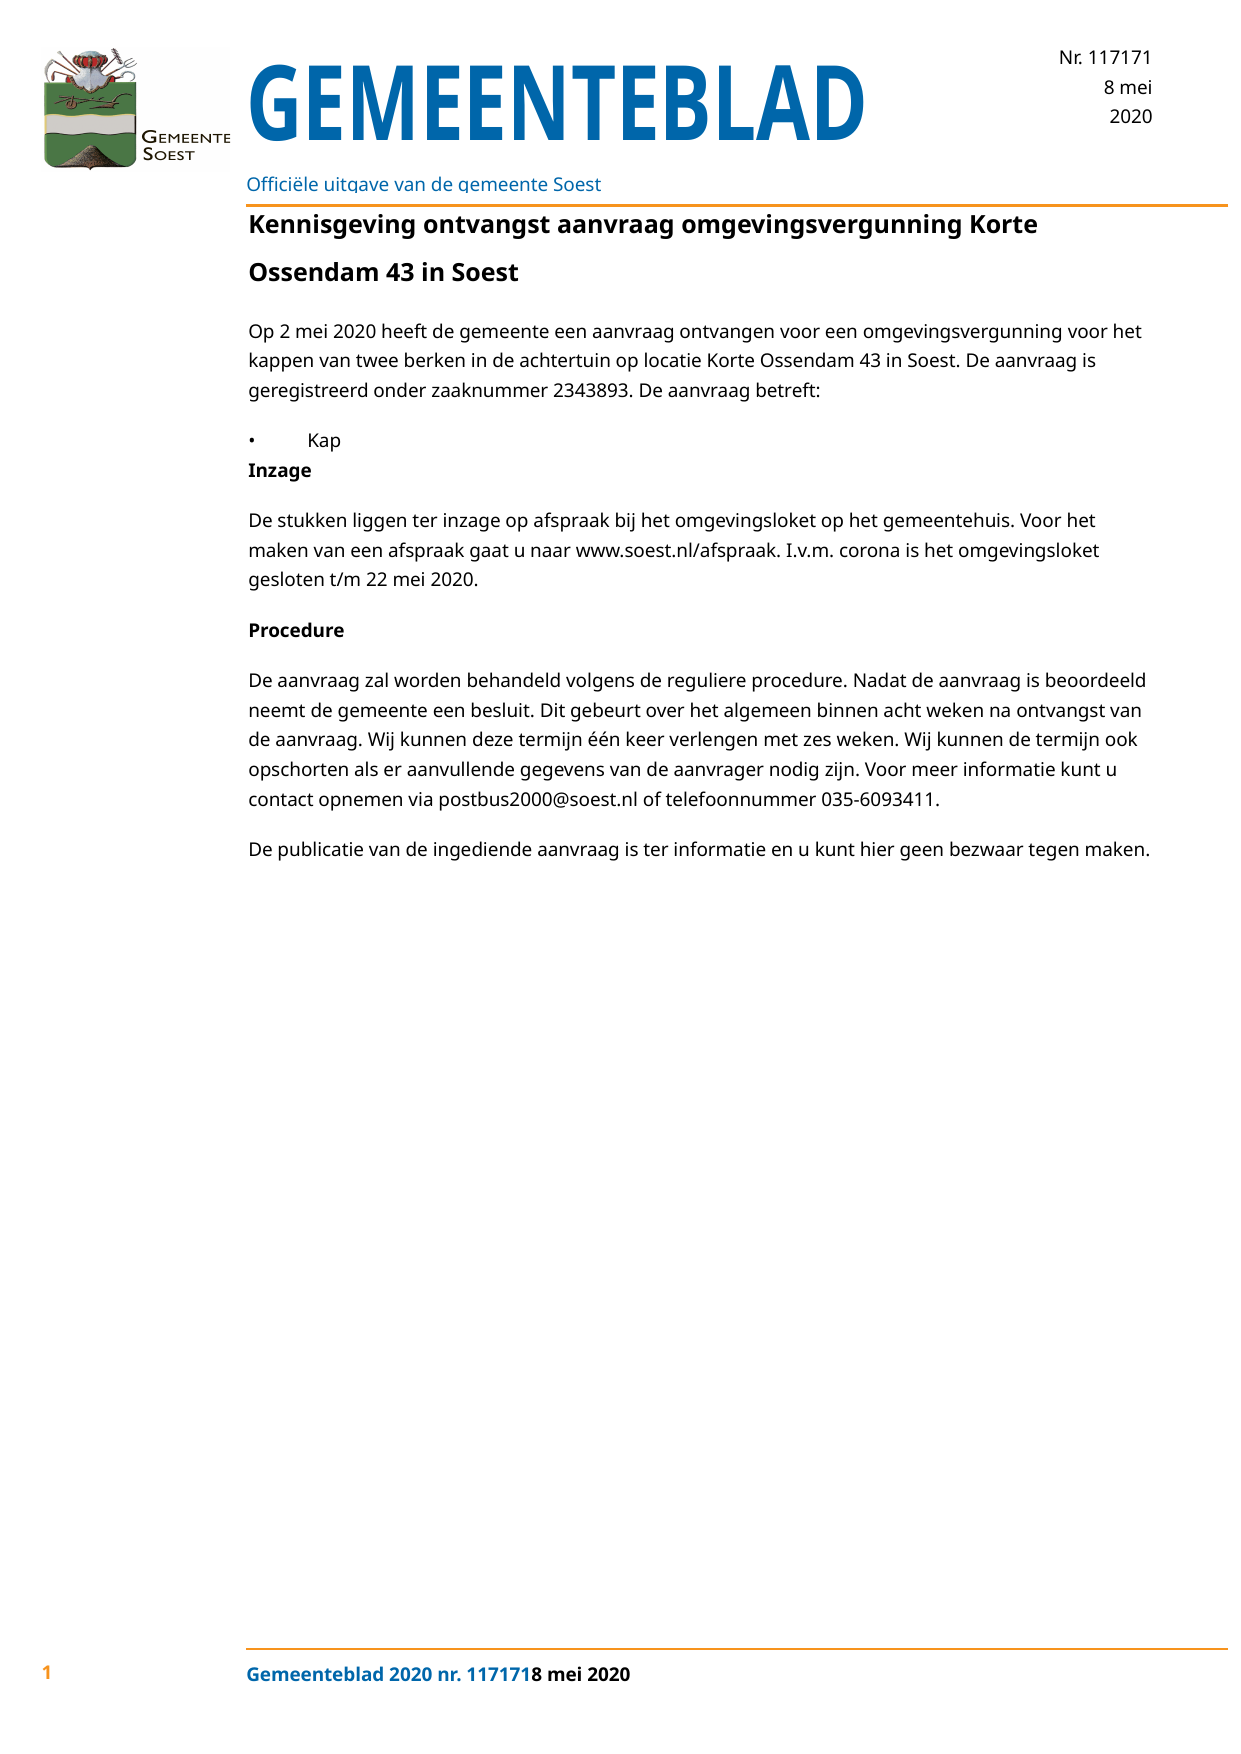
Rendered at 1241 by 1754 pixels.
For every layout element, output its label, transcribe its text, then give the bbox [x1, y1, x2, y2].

text De aanvraag zal worden behandeld volgens de reguliere procedure. Nadat de aanvraag is beoordeeld neemt de gemeente een besluit. Dit gebeurt over het algemeen binnen acht weken na ontvangst van de aanvraag. Wij kunnen deze termijn één keer verlengen met zes weken. Wij kunnen de termijn ook opschorten als er aanvullende gegevens van de aanvrager nodig zijn. Voor meer informatie kunt u contact opnemen via postbus2000@soest.nl of telefoonnummer 035-6093411. [248, 667, 1152, 812]
text Procedure [248, 617, 1152, 643]
text Op 2 mei 2020 heeft de gemeente een aanvraag ontvangen voor een omgevingsvergunning voor het kappen van twee berken in de achtertuin op locatie Korte Ossendam 43 in Soest. De aanvraag is geregistreerd onder zaaknummer 2343893. De aanvraag betreft: [248, 318, 1152, 403]
list Kap [248, 427, 1152, 453]
text De stukken liggen ter inzage op afspraak bij het omgevingsloket op het gemeentehuis. Voor het maken van een afspraak gaat u naar www.soest.nl/afspraak. I.v.m. corona is het omgevingsloket gesloten t/m 22 mei 2020. [248, 507, 1152, 592]
text Kennisgeving ontvangst aanvraag omgevingsvergunning Korte Ossendam 43 in Soest [248, 207, 1152, 288]
text De publicatie van de ingediende aanvraag is ter informatie en u kunt hier geen bezwaar tegen maken. [248, 836, 1152, 862]
picture [41, 47, 231, 172]
text Inzage [248, 457, 1152, 483]
